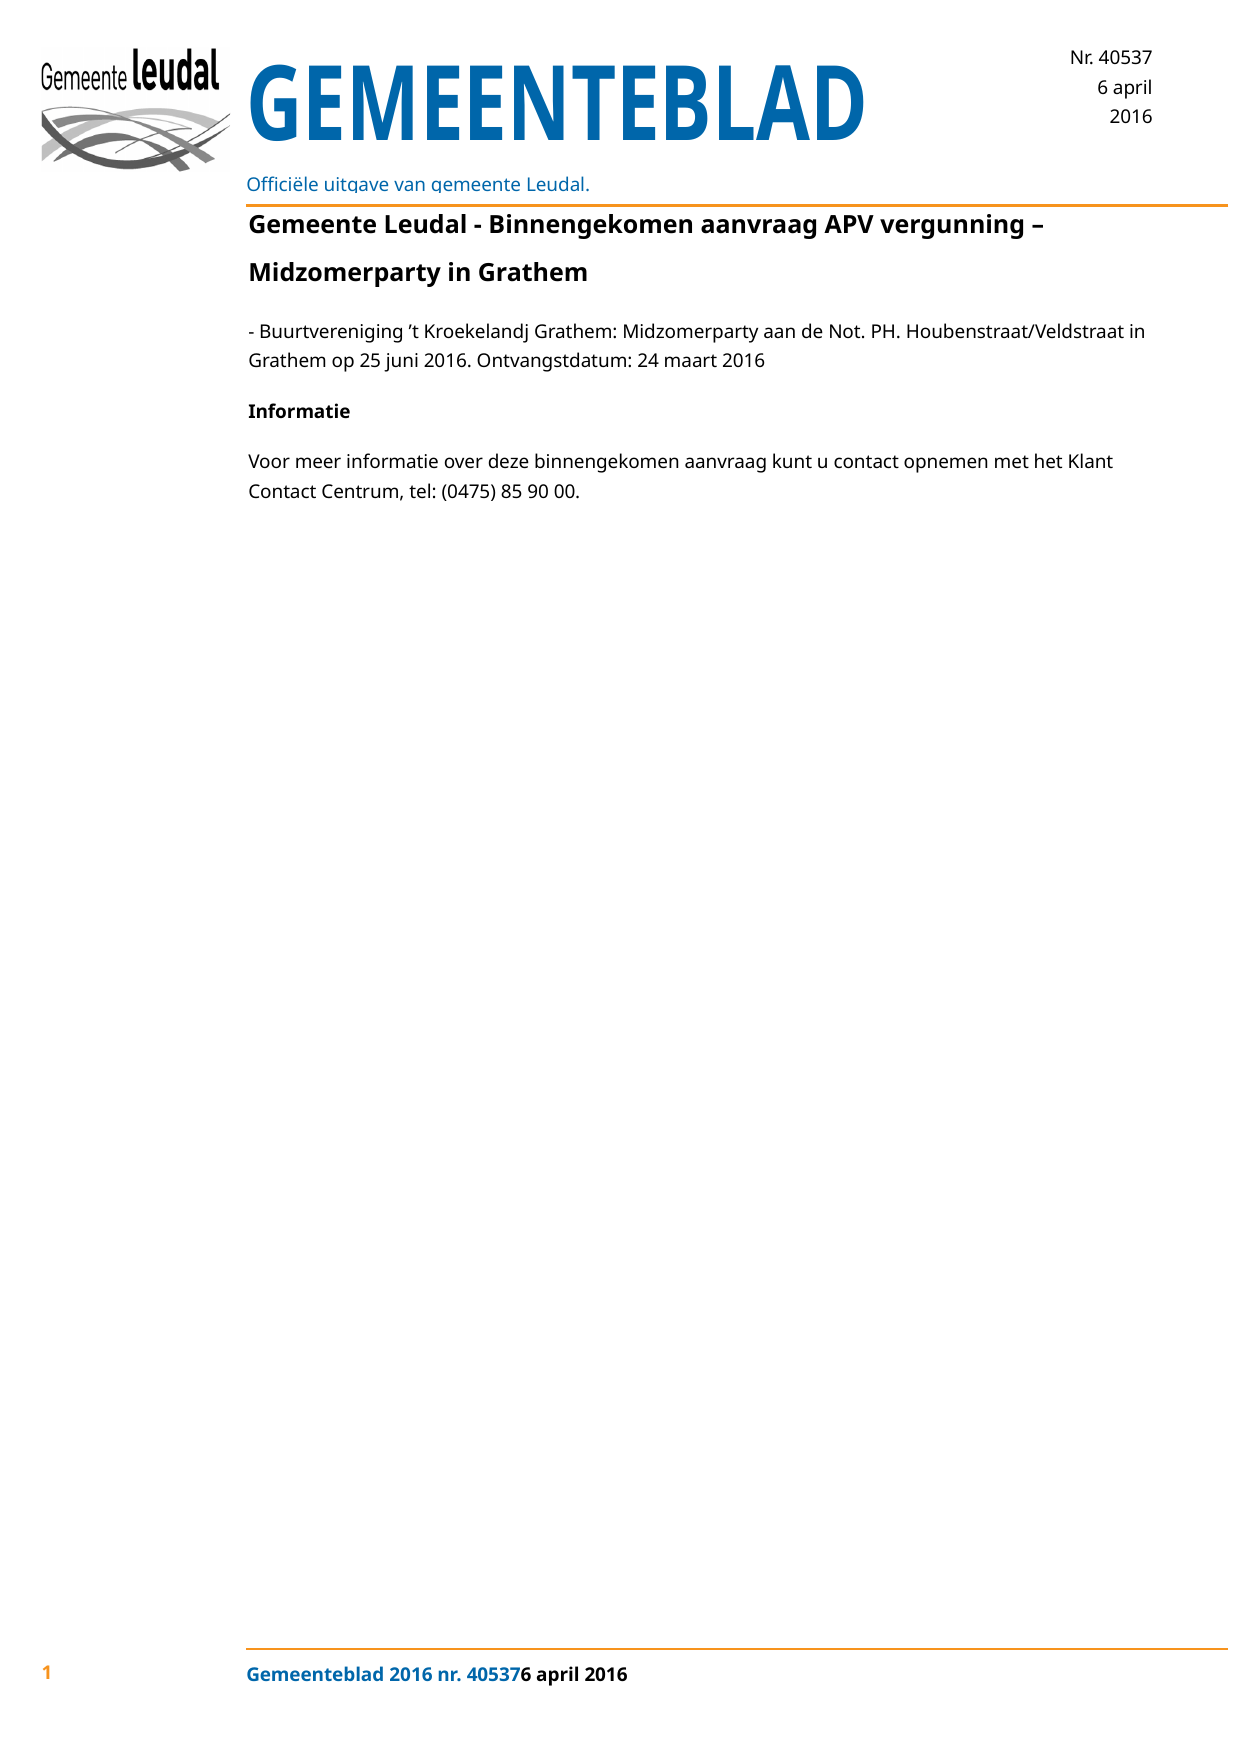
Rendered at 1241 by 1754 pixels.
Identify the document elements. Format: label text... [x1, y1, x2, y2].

text Gemeente Leudal - Binnengekomen aanvraag APV vergunning – Midzomerparty in Grathem [248, 207, 1152, 288]
text Informatie [248, 398, 1152, 424]
text Voor meer informatie over deze binnengekomen aanvraag kunt u contact opnemen met het Klant Contact Centrum, tel: (0475) 85 90 00. [248, 448, 1152, 504]
picture [41, 47, 231, 172]
text - Buurtvereniging ’t Kroekelandj Grathem: Midzomerparty aan de Not. PH. Houbenstraat/Veldstraat in Grathem op 25 juni 2016. Ontvangstdatum: 24 maart 2016 [248, 318, 1152, 373]
